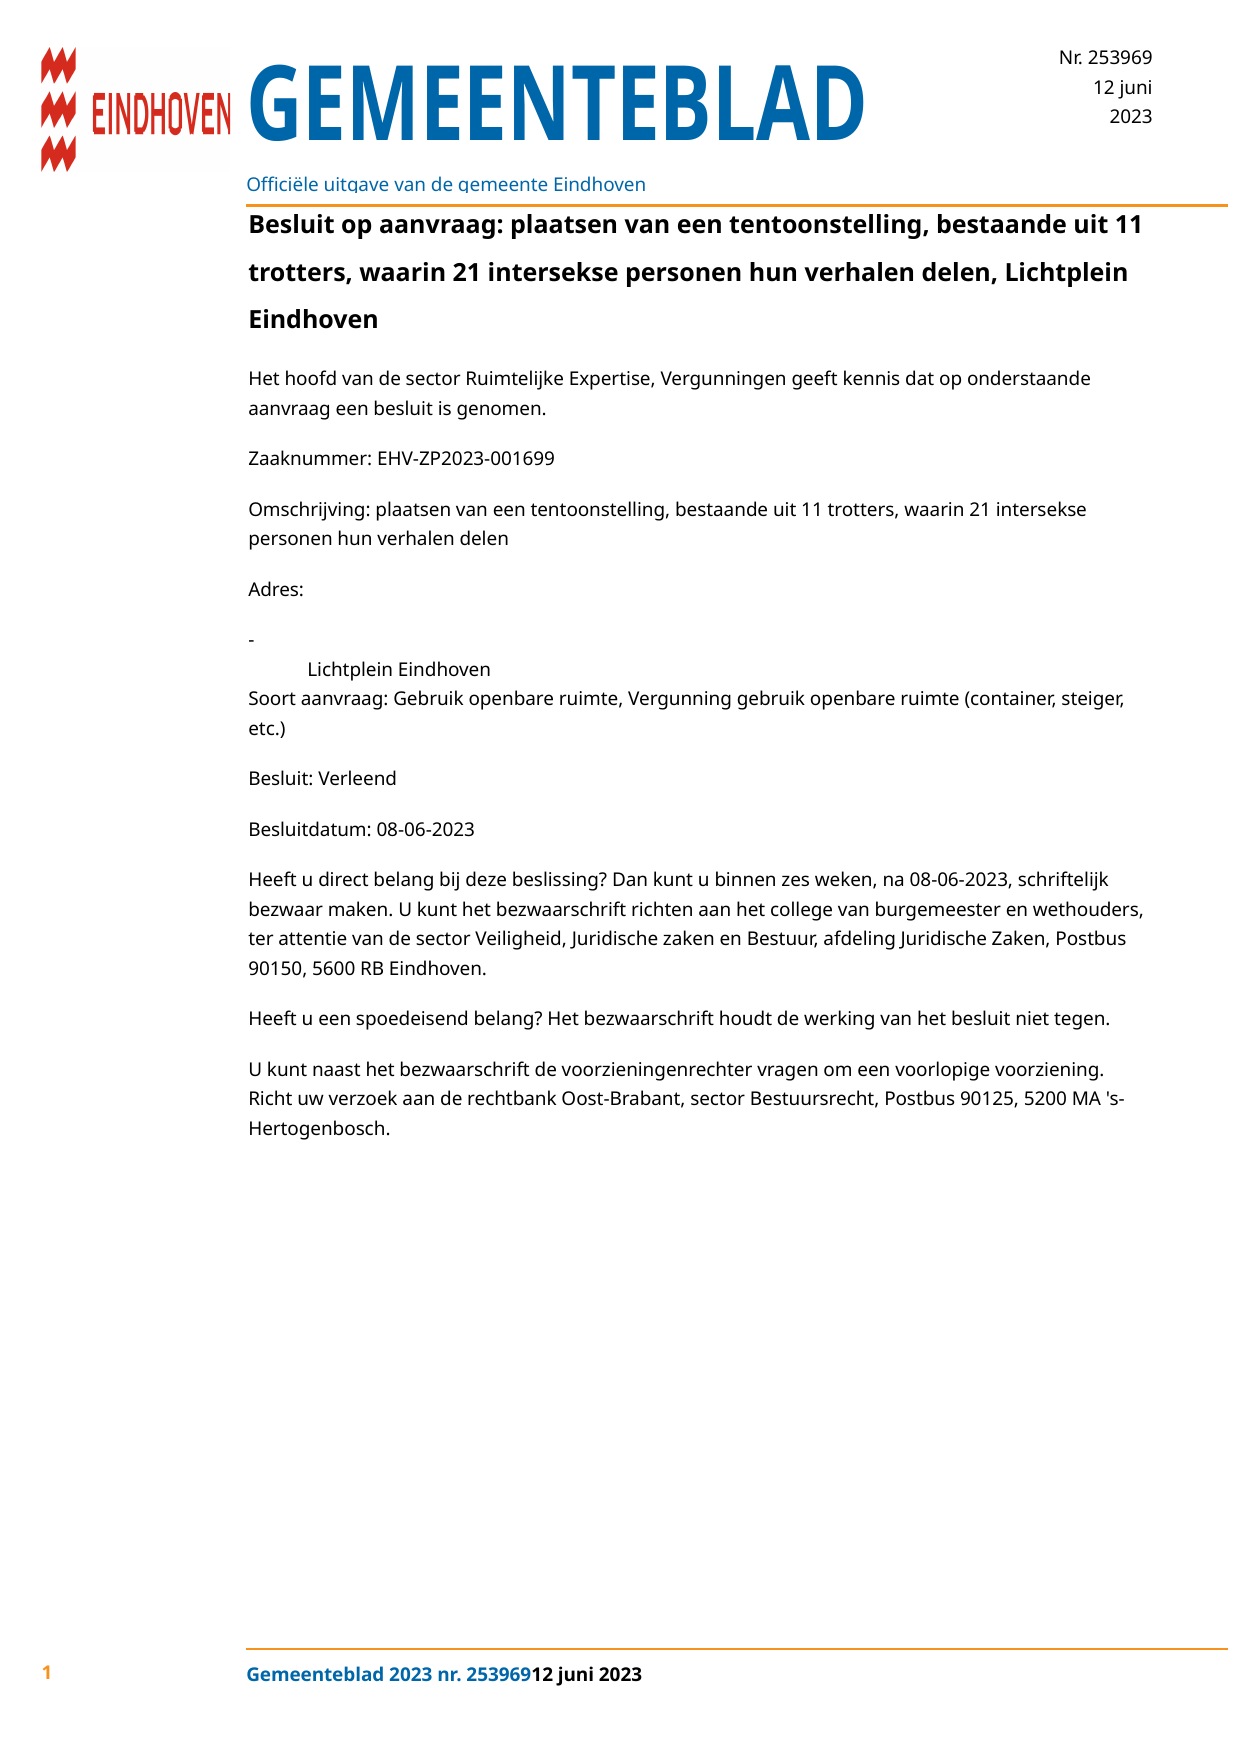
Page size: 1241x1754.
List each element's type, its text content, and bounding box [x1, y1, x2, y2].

text Besluit: Verleend [248, 766, 1152, 791]
text Omschrijving: plaatsen van een tentoonstelling, bestaande uit 11 trotters, waarin 21 intersekse personen hun verhalen delen [248, 496, 1152, 551]
text Heeft u een spoedeisend belang? Het bezwaarschrift houdt de werking van het besluit niet tegen. [248, 1006, 1152, 1031]
text Soort aanvraag: Gebruik openbare ruimte, Vergunning gebruik openbare ruimte (container, steiger, etc.) [248, 686, 1152, 741]
list Lichtplein Eindhoven [248, 656, 1152, 682]
text Het hoofd van de sector Ruimtelijke Expertise, Vergunningen geeft kennis dat op onderstaande aanvraag een besluit is genomen. [248, 366, 1152, 421]
text Heeft u direct belang bij deze beslissing? Dan kunt u binnen zes weken, na 08-06-2023, schriftelijk bezwaar maken. U kunt het bezwaarschrift richten aan het college van burgemeester en wethouders, ter attentie van de sector Veiligheid, Juridische zaken en Bestuur, afdeling Juridische Zaken, Postbus 90150, 5600 RB Eindhoven. [248, 866, 1152, 981]
text Besluitdatum: 08-06-2023 [248, 816, 1152, 842]
text Adres: [248, 576, 1152, 602]
text Zaaknummer: EHV-ZP2023-001699 [248, 446, 1152, 471]
picture [41, 47, 231, 172]
text U kunt naast het bezwaarschrift de voorzieningenrechter vragen om een voorlopige voorziening. Richt uw verzoek aan de rechtbank Oost-Brabant, sector Bestuursrecht, Postbus 90125, 5200 MA 's-Hertogenbosch. [248, 1056, 1152, 1141]
text Besluit op aanvraag: plaatsen van een tentoonstelling, bestaande uit 11 trotters, waarin 21 intersekse personen hun verhalen delen, Lichtplein Eindhoven [248, 207, 1152, 336]
